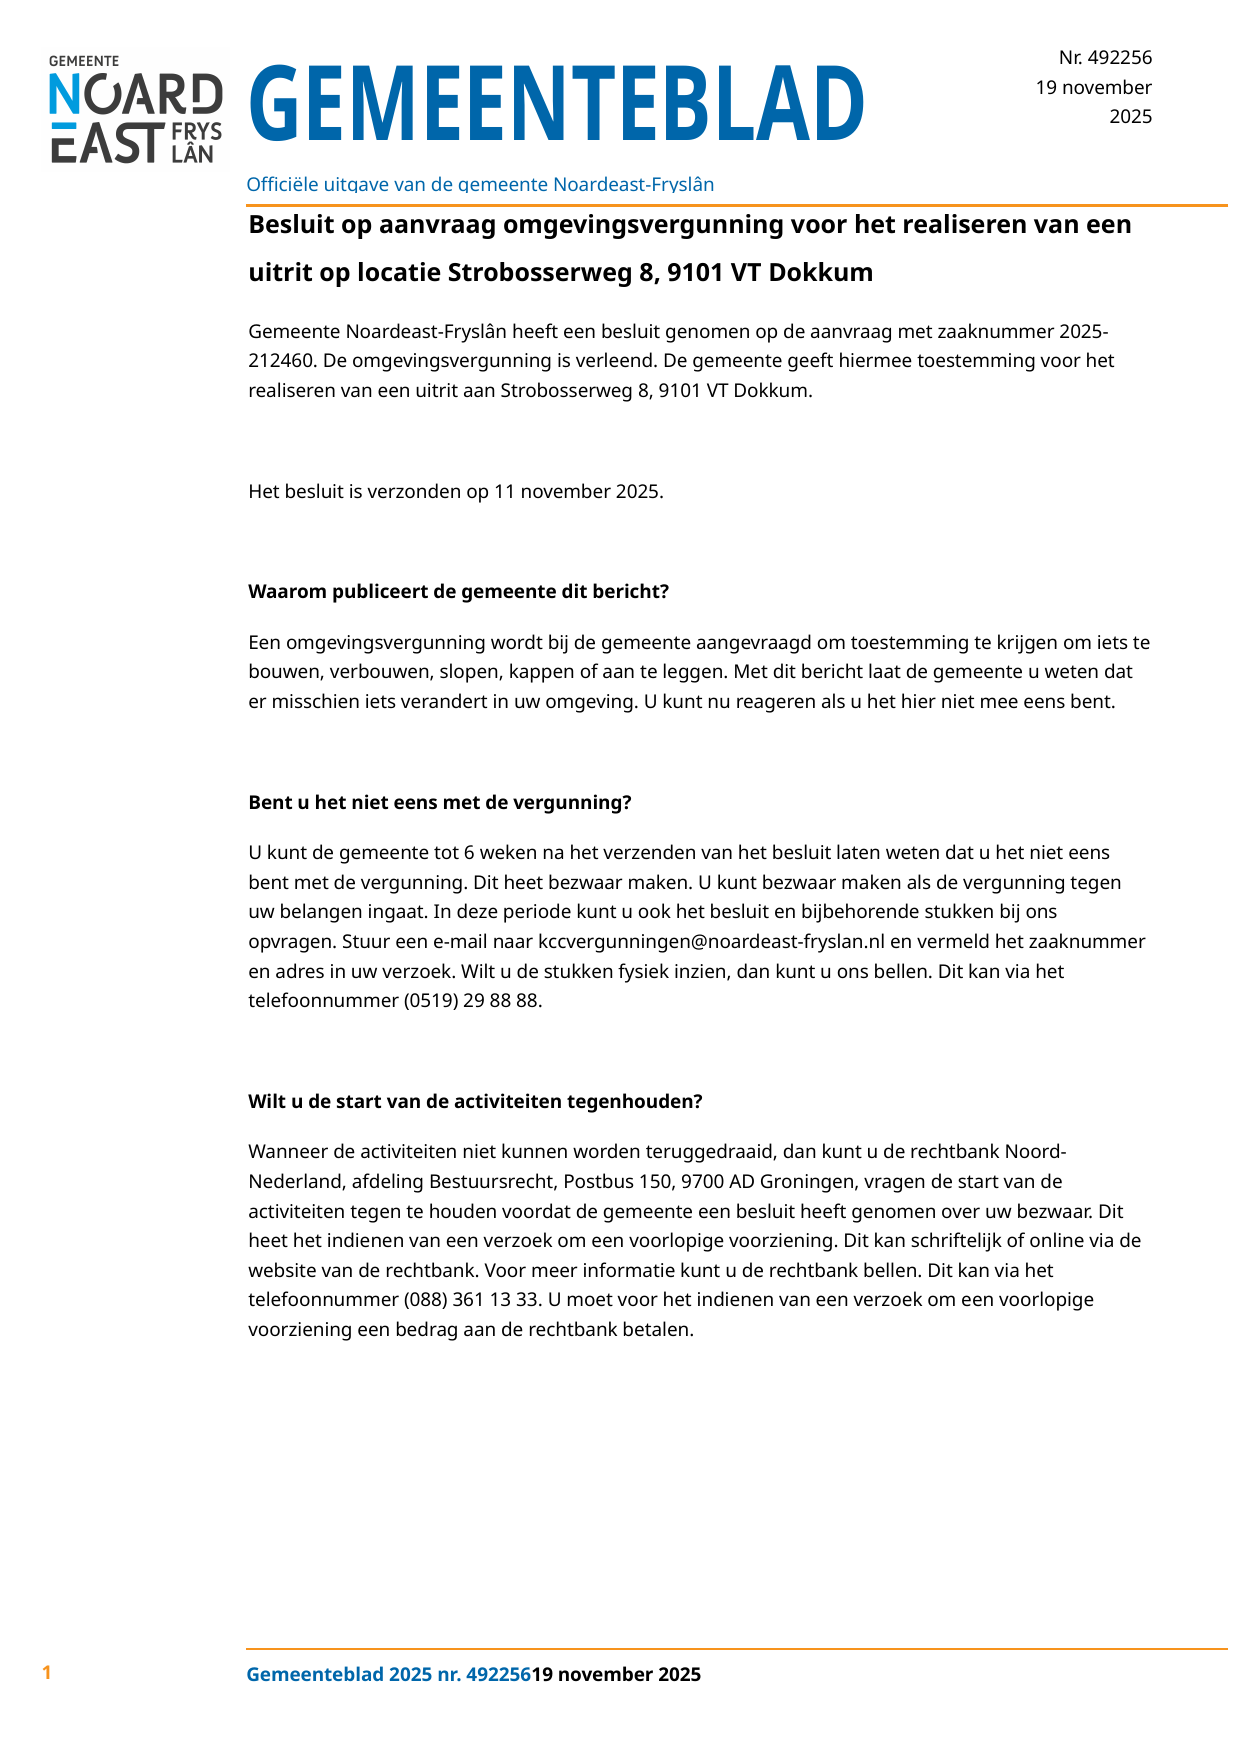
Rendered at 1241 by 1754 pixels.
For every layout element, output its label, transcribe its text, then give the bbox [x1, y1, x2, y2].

picture [41, 47, 231, 172]
text Wanneer de activiteiten niet kunnen worden teruggedraaid, dan kunt u de rechtbank Noord-Nederland, afdeling Bestuursrecht, Postbus 150, 9700 AD Groningen, vragen de start van de activiteiten tegen te houden voordat de gemeente een besluit heeft genomen over uw bezwaar. Dit heet het indienen van een verzoek om een voorlopige voorziening. Dit kan schriftelijk of online via de website van de rechtbank. Voor meer informatie kunt u de rechtbank bellen. Dit kan via het telefoonnummer (088) 361 13 33. U moet voor het indienen van een verzoek om een voorlopige voorziening een bedrag aan de rechtbank betalen. [248, 1139, 1152, 1342]
text Waarom publiceert de gemeente dit bericht? [248, 579, 1152, 604]
text Besluit op aanvraag omgevingsvergunning voor het realiseren van een uitrit op locatie Strobosserweg 8, 9101 VT Dokkum [248, 207, 1152, 288]
text Het besluit is verzonden op 11 november 2025. [248, 478, 1152, 504]
text U kunt de gemeente tot 6 weken na het verzenden van het besluit laten weten dat u het niet eens bent met de vergunning. Dit heet bezwaar maken. U kunt bezwaar maken als de vergunning tegen uw belangen ingaat. In deze periode kunt u ook het besluit en bijbehorende stukken bij ons opvragen. Stuur een e-mail naar kccvergunningen@noardeast-fryslan.nl en vermeld het zaaknummer en adres in uw verzoek. Wilt u de stukken fysiek inzien, dan kunt u ons bellen. Dit kan via het telefoonnummer (0519) 29 88 88. [248, 839, 1152, 1013]
text Wilt u de start van de activiteiten tegenhouden? [248, 1088, 1152, 1114]
text Gemeente Noardeast-Fryslân heeft een besluit genomen op de aanvraag met zaaknummer 2025-212460. De omgevingsvergunning is verleend. De gemeente geeft hiermee toestemming voor het realiseren van een uitrit aan Strobosserweg 8, 9101 VT Dokkum. [248, 318, 1152, 403]
text Een omgevingsvergunning wordt bij de gemeente aangevraagd om toestemming te krijgen om iets te bouwen, verbouwen, slopen, kappen of aan te leggen. Met dit bericht laat de gemeente u weten dat er misschien iets verandert in uw omgeving. U kunt nu reageren als u het hier niet mee eens bent. [248, 629, 1152, 714]
text Bent u het niet eens met de vergunning? [248, 789, 1152, 815]
